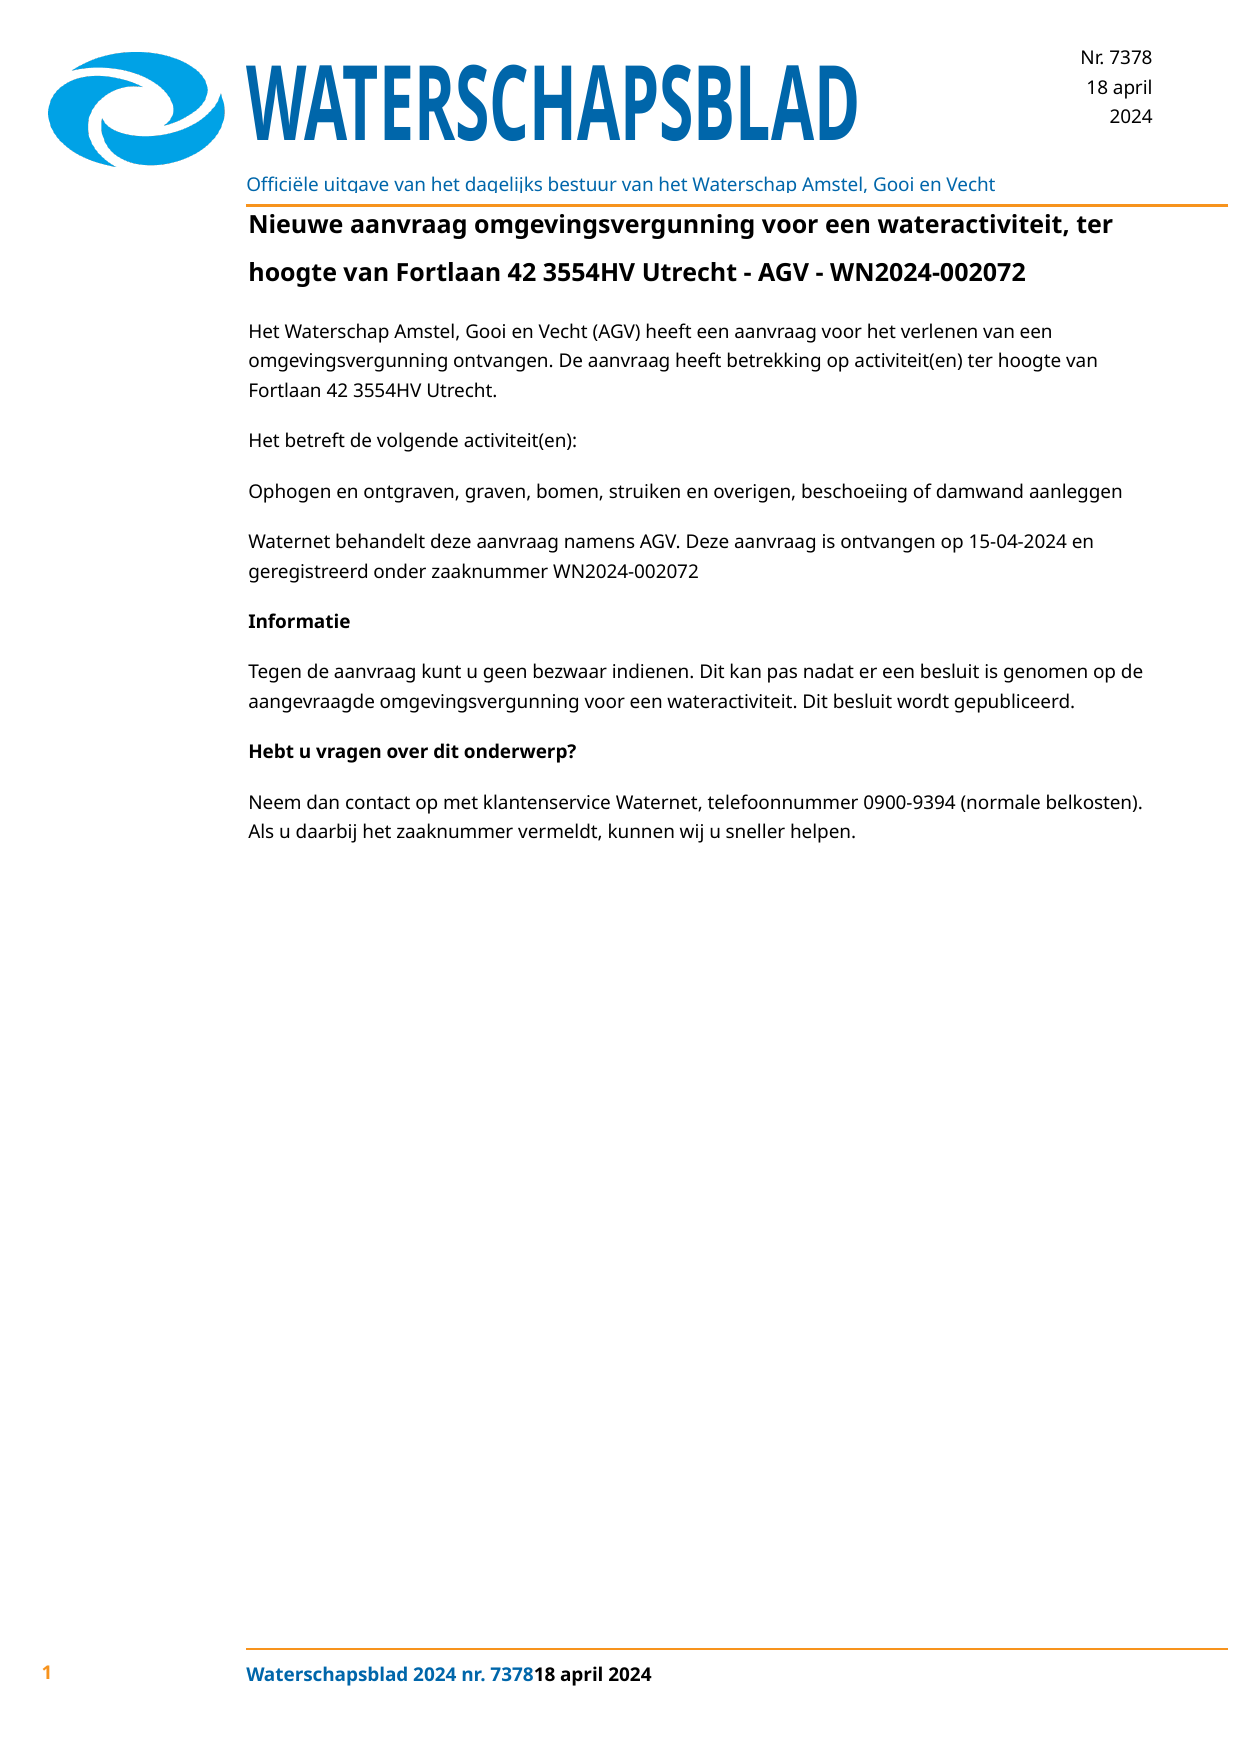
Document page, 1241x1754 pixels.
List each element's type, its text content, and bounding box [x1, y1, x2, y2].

text Ophogen en ontgraven, graven, bomen, struiken en overigen, beschoeiing of damwand aanleggen [248, 478, 1152, 504]
text Waternet behandelt deze aanvraag namens AGV. Deze aanvraag is ontvangen op 15-04-2024 en geregistreerd onder zaaknummer WN2024-002072 [248, 528, 1152, 584]
text Informatie [248, 608, 1152, 634]
picture [41, 47, 231, 172]
text Hebt u vragen over dit onderwerp? [248, 739, 1152, 764]
text Neem dan contact op met klantenservice Waternet, telefoonnummer 0900-9394 (normale belkosten). Als u daarbij het zaaknummer vermeldt, kunnen wij u sneller helpen. [248, 789, 1152, 844]
text Het Waterschap Amstel, Gooi en Vecht (AGV) heeft een aanvraag voor het verlenen van een omgevingsvergunning ontvangen. De aanvraag heeft betrekking op activiteit(en) ter hoogte van Fortlaan 42 3554HV Utrecht. [248, 318, 1152, 403]
text Het betreft de volgende activiteit(en): [248, 427, 1152, 453]
text Tegen de aanvraag kunt u geen bezwaar indienen. Dit kan pas nadat er een besluit is genomen op de aangevraagde omgevingsvergunning voor een wateractiviteit. Dit besluit wordt gepubliceerd. [248, 659, 1152, 714]
text Nieuwe aanvraag omgevingsvergunning voor een wateractiviteit, ter hoogte van Fortlaan 42 3554HV Utrecht - AGV - WN2024-002072 [248, 207, 1152, 288]
